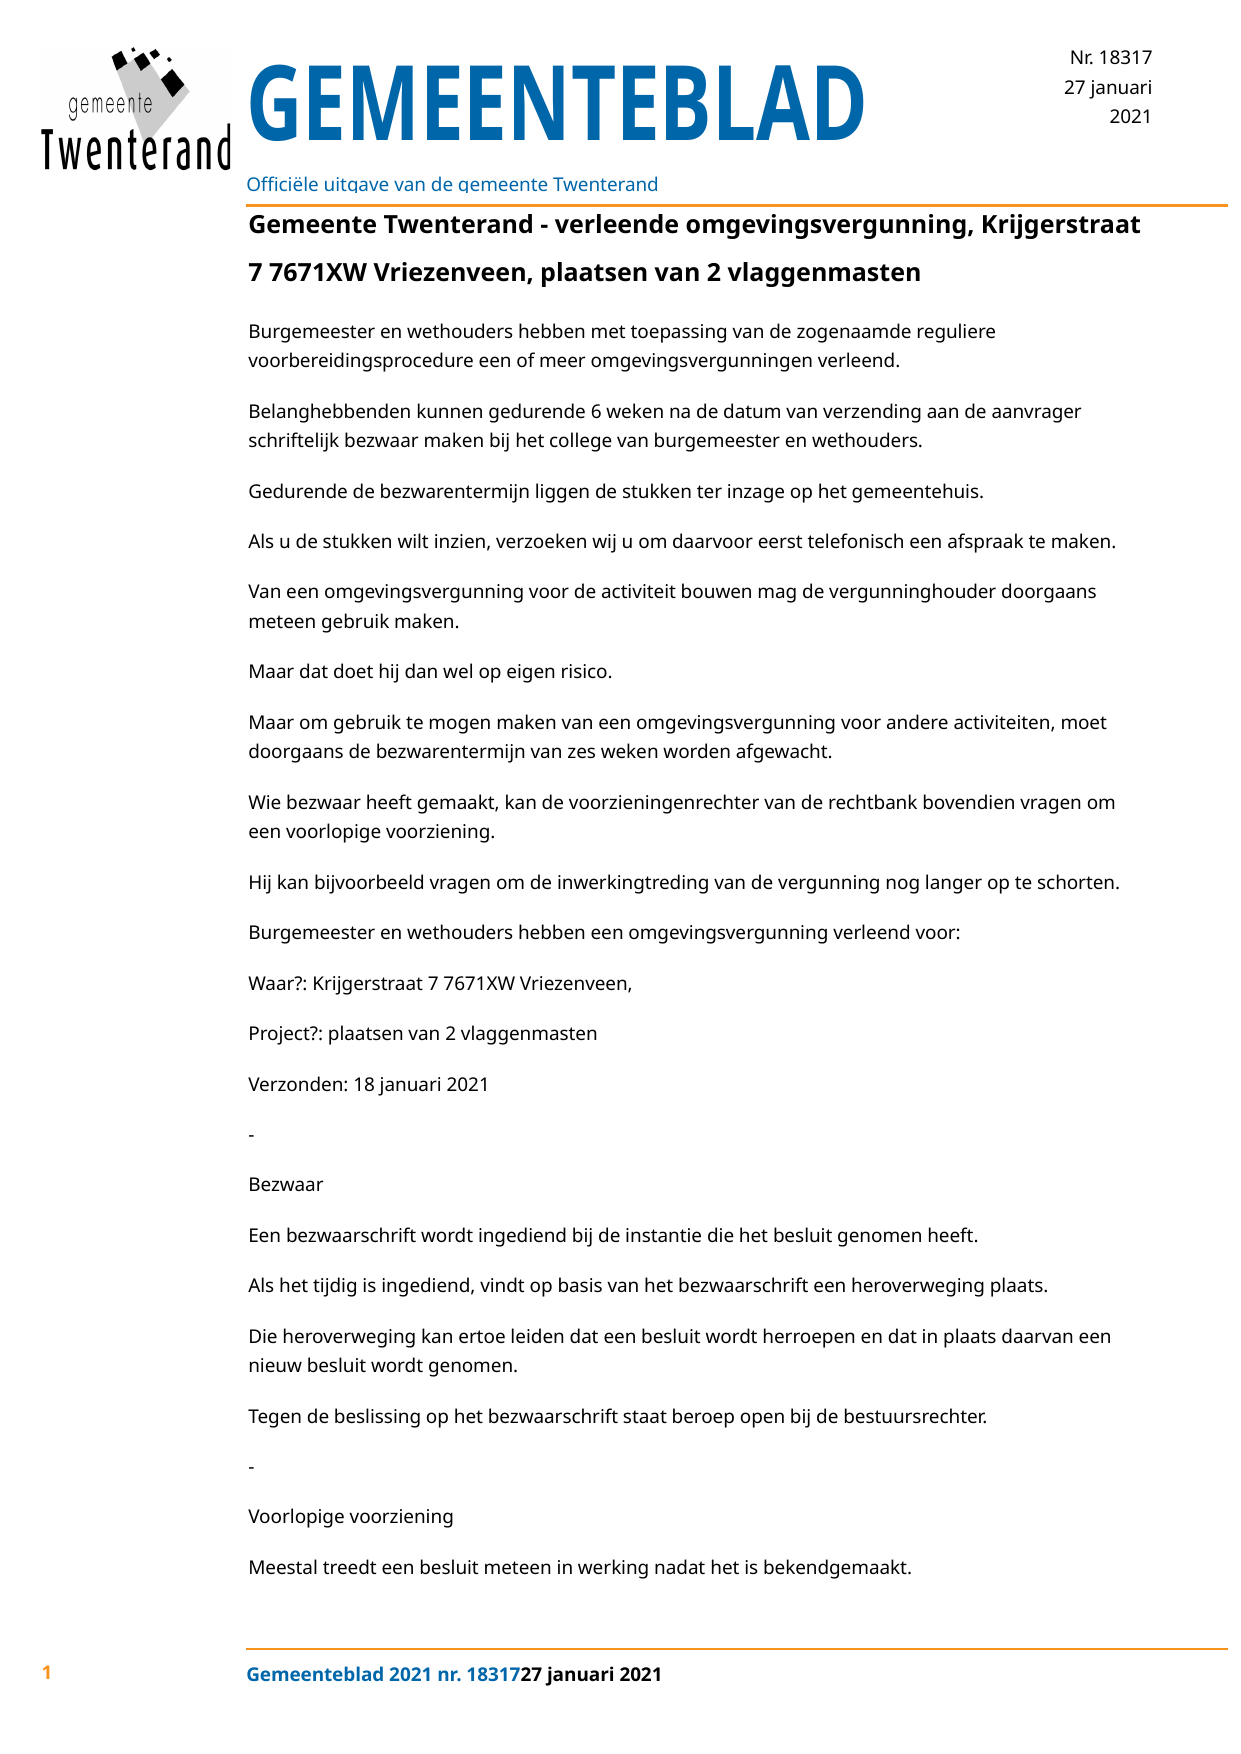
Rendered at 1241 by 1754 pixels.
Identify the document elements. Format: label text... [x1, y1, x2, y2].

text Project?: plaatsen van 2 vlaggenmasten [248, 1020, 1152, 1046]
text Gemeente Twenterand - verleende omgevingsvergunning, Krijgerstraat 7 7671XW Vriezenveen, plaatsen van 2 vlaggenmasten [248, 207, 1152, 288]
text Belanghebbenden kunnen gedurende 6 weken na de datum van verzending aan de aanvrager schriftelijk bezwaar maken bij het college van burgemeester en wethouders. [248, 398, 1152, 453]
text Wie bezwaar heeft gemaakt, kan de voorzieningenrechter van de rechtbank bovendien vragen om een voorlopige voorziening. [248, 789, 1152, 844]
text Een bezwaarschrift wordt ingediend bij de instantie die het besluit genomen heeft. [248, 1222, 1152, 1248]
text Verzonden: 18 januari 2021 [248, 1071, 1152, 1097]
text Voorlopige voorziening [248, 1504, 1152, 1529]
text Meestal treedt een besluit meteen in werking nadat het is bekendgemaakt. [248, 1554, 1152, 1580]
text Gedurende de bezwarentermijn liggen de stukken ter inzage op het gemeentehuis. [248, 478, 1152, 504]
text - [248, 1121, 1152, 1147]
text Hij kan bijvoorbeeld vragen om de inwerkingtreding van de vergunning nog langer op te schorten. [248, 869, 1152, 895]
text Tegen de beslissing op het bezwaarschrift staat beroep open bij de bestuursrechter. [248, 1403, 1152, 1429]
text - [248, 1453, 1152, 1479]
text Burgemeester en wethouders hebben een omgevingsvergunning verleend voor: [248, 919, 1152, 945]
picture [41, 47, 231, 172]
text Als het tijdig is ingediend, vindt op basis van het bezwaarschrift een heroverweging plaats. [248, 1272, 1152, 1298]
text Maar dat doet hij dan wel op eigen risico. [248, 659, 1152, 684]
text Bezwaar [248, 1172, 1152, 1197]
text Maar om gebruik te mogen maken van een omgevingsvergunning voor andere activiteiten, moet doorgaans de bezwarentermijn van zes weken worden afgewacht. [248, 709, 1152, 764]
text Van een omgevingsvergunning voor de activiteit bouwen mag de vergunninghouder doorgaans meteen gebruik maken. [248, 579, 1152, 634]
text Die heroverweging kan ertoe leiden dat een besluit wordt herroepen en dat in plaats daarvan een nieuw besluit wordt genomen. [248, 1323, 1152, 1378]
text Burgemeester en wethouders hebben met toepassing van de zogenaamde reguliere voorbereidingsprocedure een of meer omgevingsvergunningen verleend. [248, 318, 1152, 373]
text Waar?: Krijgerstraat 7 7671XW Vriezenveen, [248, 970, 1152, 996]
text Als u de stukken wilt inzien, verzoeken wij u om daarvoor eerst telefonisch een afspraak te maken. [248, 528, 1152, 554]
